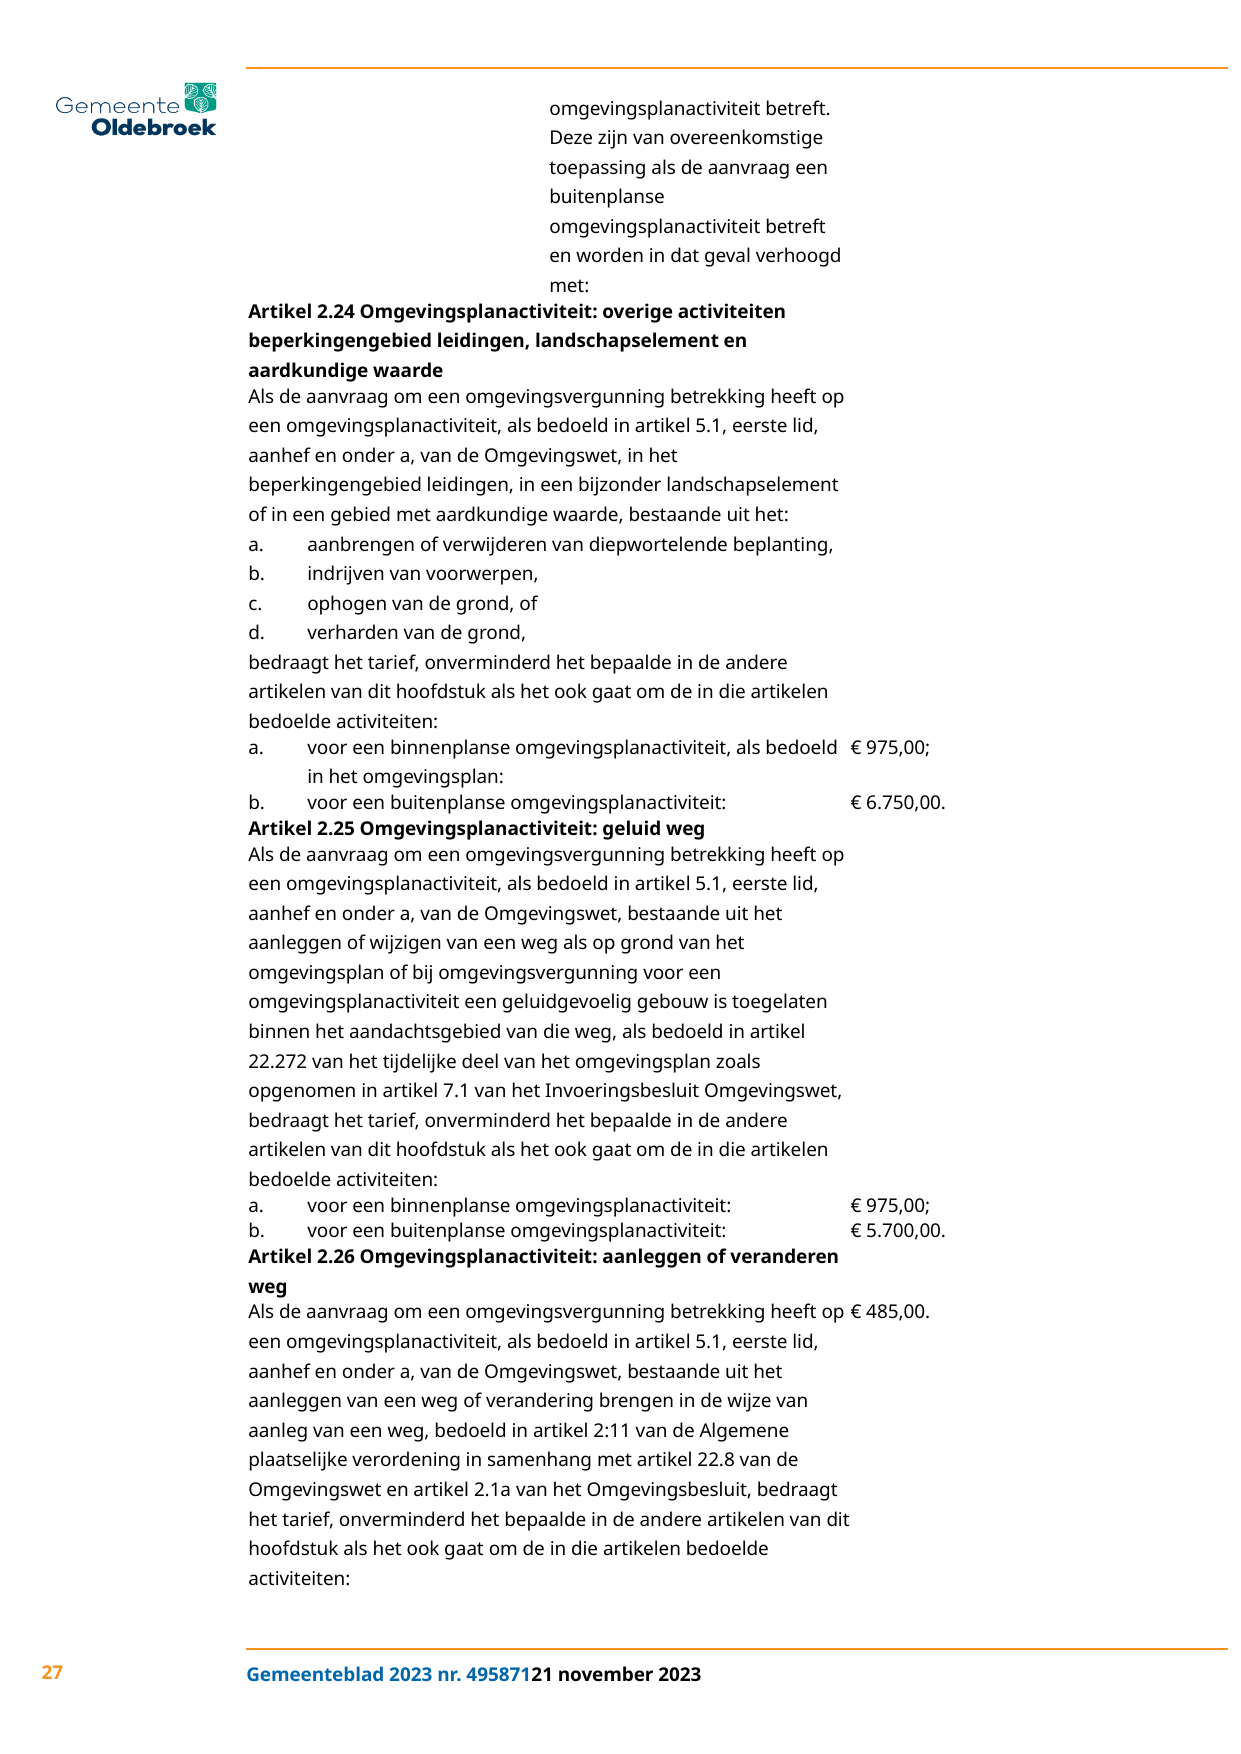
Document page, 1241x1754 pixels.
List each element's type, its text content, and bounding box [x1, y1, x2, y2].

table_cell voor een binnenplanse omgevingsplanactiviteit: [248, 1192, 850, 1218]
table_cell Als de aanvraag om een omgevingsvergunning betrekking heeft op een omgevingsplanactiviteit, als bedoeld in artikel 5.1, eerste lid, aanhef en onder a, van de Omgevingswet, bestaande uit het aanleggen van een weg of verandering brengen in de wijze van aanleg van een weg, bedoeld in artikel 2:11 van de Algemene plaatselijke verordening in samenhang met artikel 22.8 van de Omgevingswet en artikel 2.1a van het Omgevingsbesluit, bedraagt het tarief, onverminderd het bepaalde in de andere artikelen van dit hoofdstuk als het ook gaat om de in die artikelen bedoelde activiteiten: [248, 1299, 850, 1591]
table_cell € 6.750,00. [850, 789, 1152, 815]
table_cell voor een binnenplanse omgevingsplanactiviteit, als bedoeld in het omgevingsplan: [248, 734, 850, 789]
table_cell [850, 1244, 1152, 1299]
table_cell [850, 383, 1152, 734]
picture [41, 47, 231, 172]
table_cell voor een buitenplanse omgevingsplanactiviteit: [248, 1218, 850, 1243]
table_cell Artikel 2.26 Omgevingsplanactiviteit: aanleggen of veranderen weg [248, 1244, 850, 1299]
table_cell Artikel 2.25 Omgevingsplanactiviteit: geluid weg [248, 815, 850, 841]
table_cell [850, 298, 1152, 383]
table_cell € 975,00; [850, 734, 1152, 789]
table_cell voor een buitenplanse omgevingsplanactiviteit: [248, 789, 850, 815]
table_cell € 485,00. [850, 1299, 1152, 1591]
table_cell Als de aanvraag om een omgevingsvergunning betrekking heeft op een omgevingsplanactiviteit, als bedoeld in artikel 5.1, eerste lid, aanhef en onder a, van de Omgevingswet, bestaande uit het aanleggen of wijzigen van een weg als op grond van het omgevingsplan of bij omgevingsvergunning voor een omgevingsplanactiviteit een geluidgevoelig gebouw is toegelaten binnen het aandachtsgebied van die weg, als bedoeld in artikel 22.272 van het tijdelijke deel van het omgevingsplan zoals opgenomen in artikel 7.1 van het Invoeringsbesluit Omgevingswet, bedraagt het tarief, onverminderd het bepaalde in de andere artikelen van dit hoofdstuk als het ook gaat om de in die artikelen bedoelde activiteiten: [248, 841, 850, 1192]
table_cell [248, 95, 549, 298]
table_cell € 975,00; [850, 1192, 1152, 1218]
table_cell [850, 815, 1152, 841]
table_cell € 5.700,00. [850, 1218, 1152, 1243]
table_cell Als de aanvraag om een omgevingsvergunning betrekking heeft op een omgevingsplanactiviteit, als bedoeld in artikel 5.1, eerste lid, aanhef en onder a, van de Omgevingswet, in het beperkingengebied leidingen, in een bijzonder landschapselement of in een gebied met aardkundige waarde, bestaande uit het: aanbrengen of verwijderen van diepwortelende beplanting, indrijven van voorwerpen, ophogen van de grond, of verharden van de grond, bedraagt het tarief, onverminderd het bepaalde in de andere artikelen van dit hoofdstuk als het ook gaat om de in die artikelen bedoelde activiteiten: [248, 383, 850, 734]
table_cell Artikel 2.24 Omgevingsplanactiviteit: overige activiteiten beperkingengebied leidingen, landschapselement en aardkundige waarde [248, 298, 850, 383]
table_cell omgevingsplanactiviteit betreft. Deze zijn van overeenkomstige toepassing als de aanvraag een buitenplanse omgevingsplanactiviteit betreft en worden in dat geval verhoogd met: [549, 95, 850, 298]
table_cell [850, 841, 1152, 1192]
table_cell [850, 95, 1152, 298]
